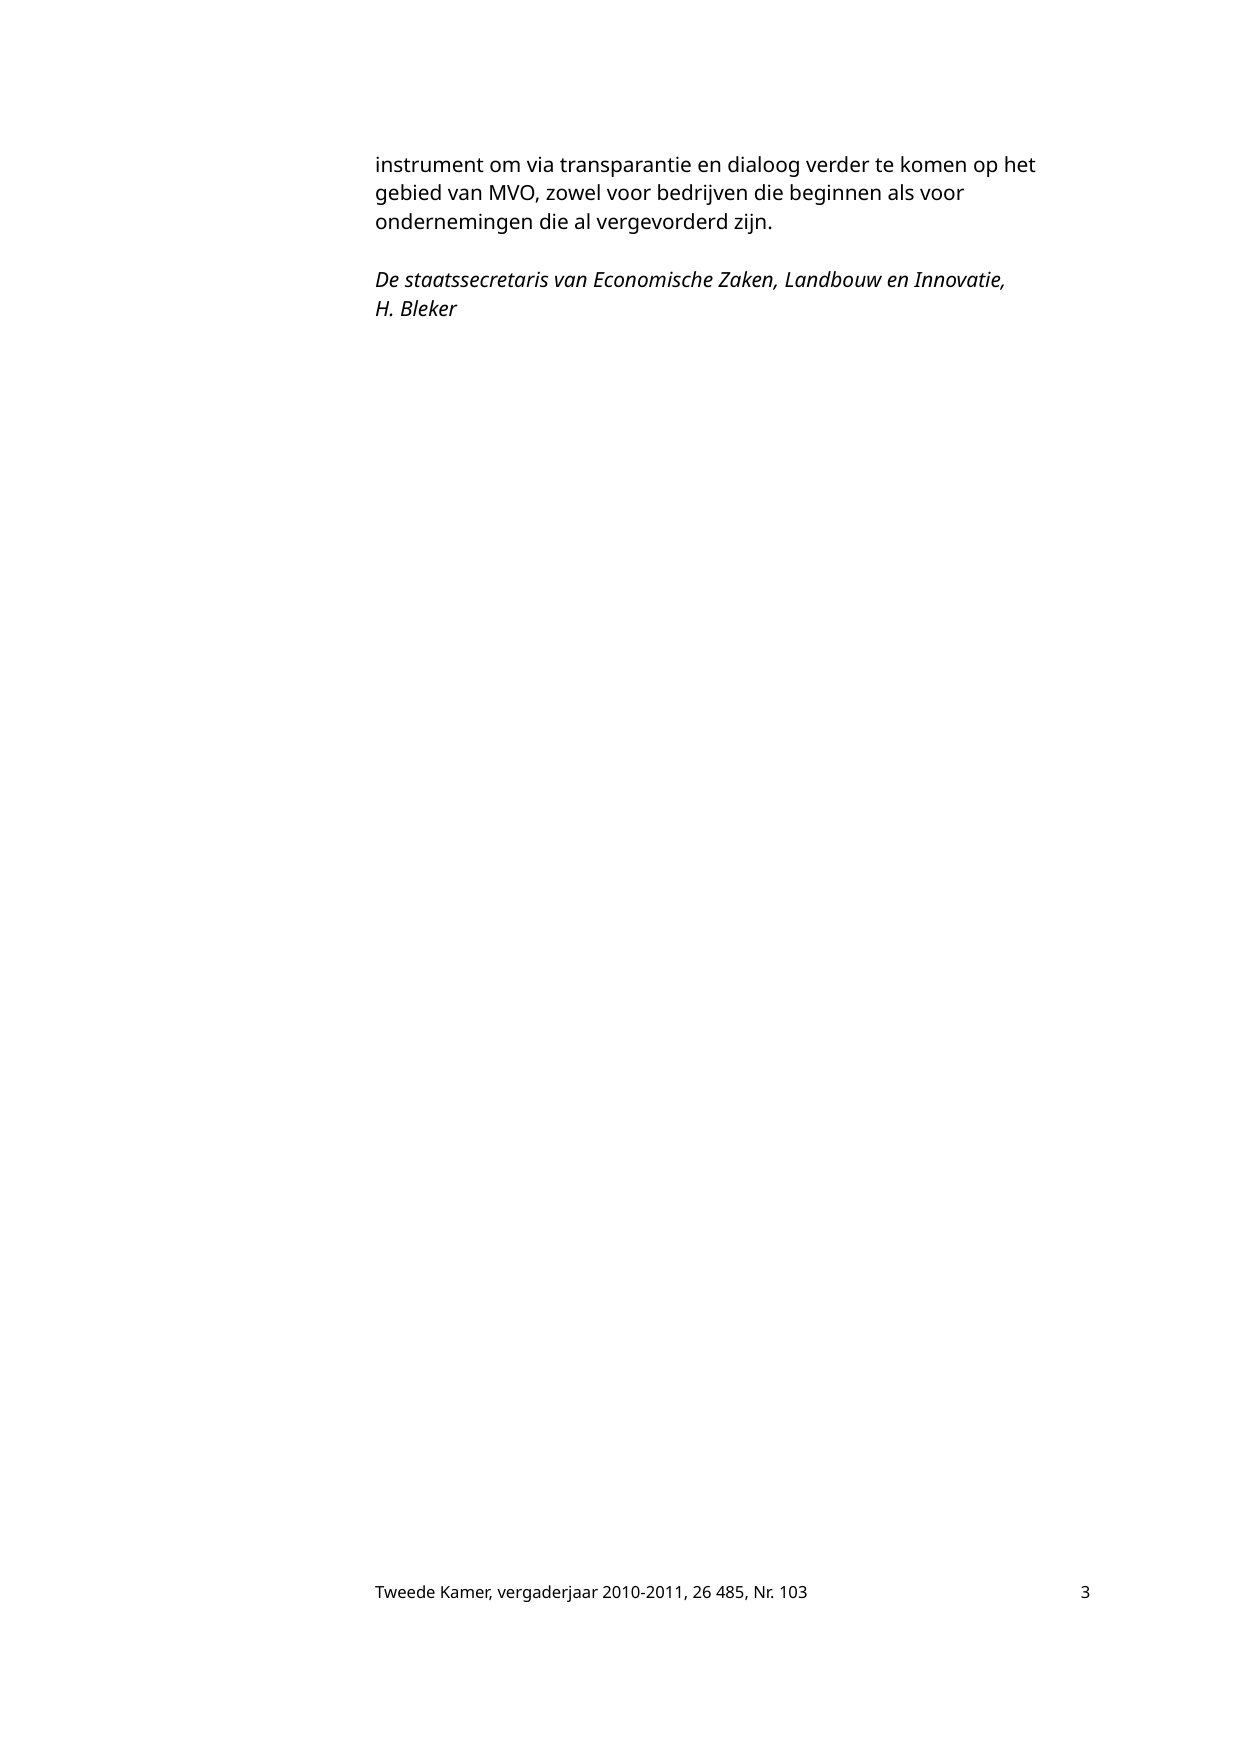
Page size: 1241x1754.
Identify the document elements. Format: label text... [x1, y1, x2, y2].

text De staatssecretaris van Economische Zaken, Landbouw en Innovatie, [375, 265, 1090, 294]
text instrument om via transparantie en dialoog verder te komen op het gebied van MVO, zowel voor bedrijven die beginnen als voor ondernemingen die al vergevorderd zijn. [375, 150, 1090, 235]
text H. Bleker [375, 294, 1090, 322]
